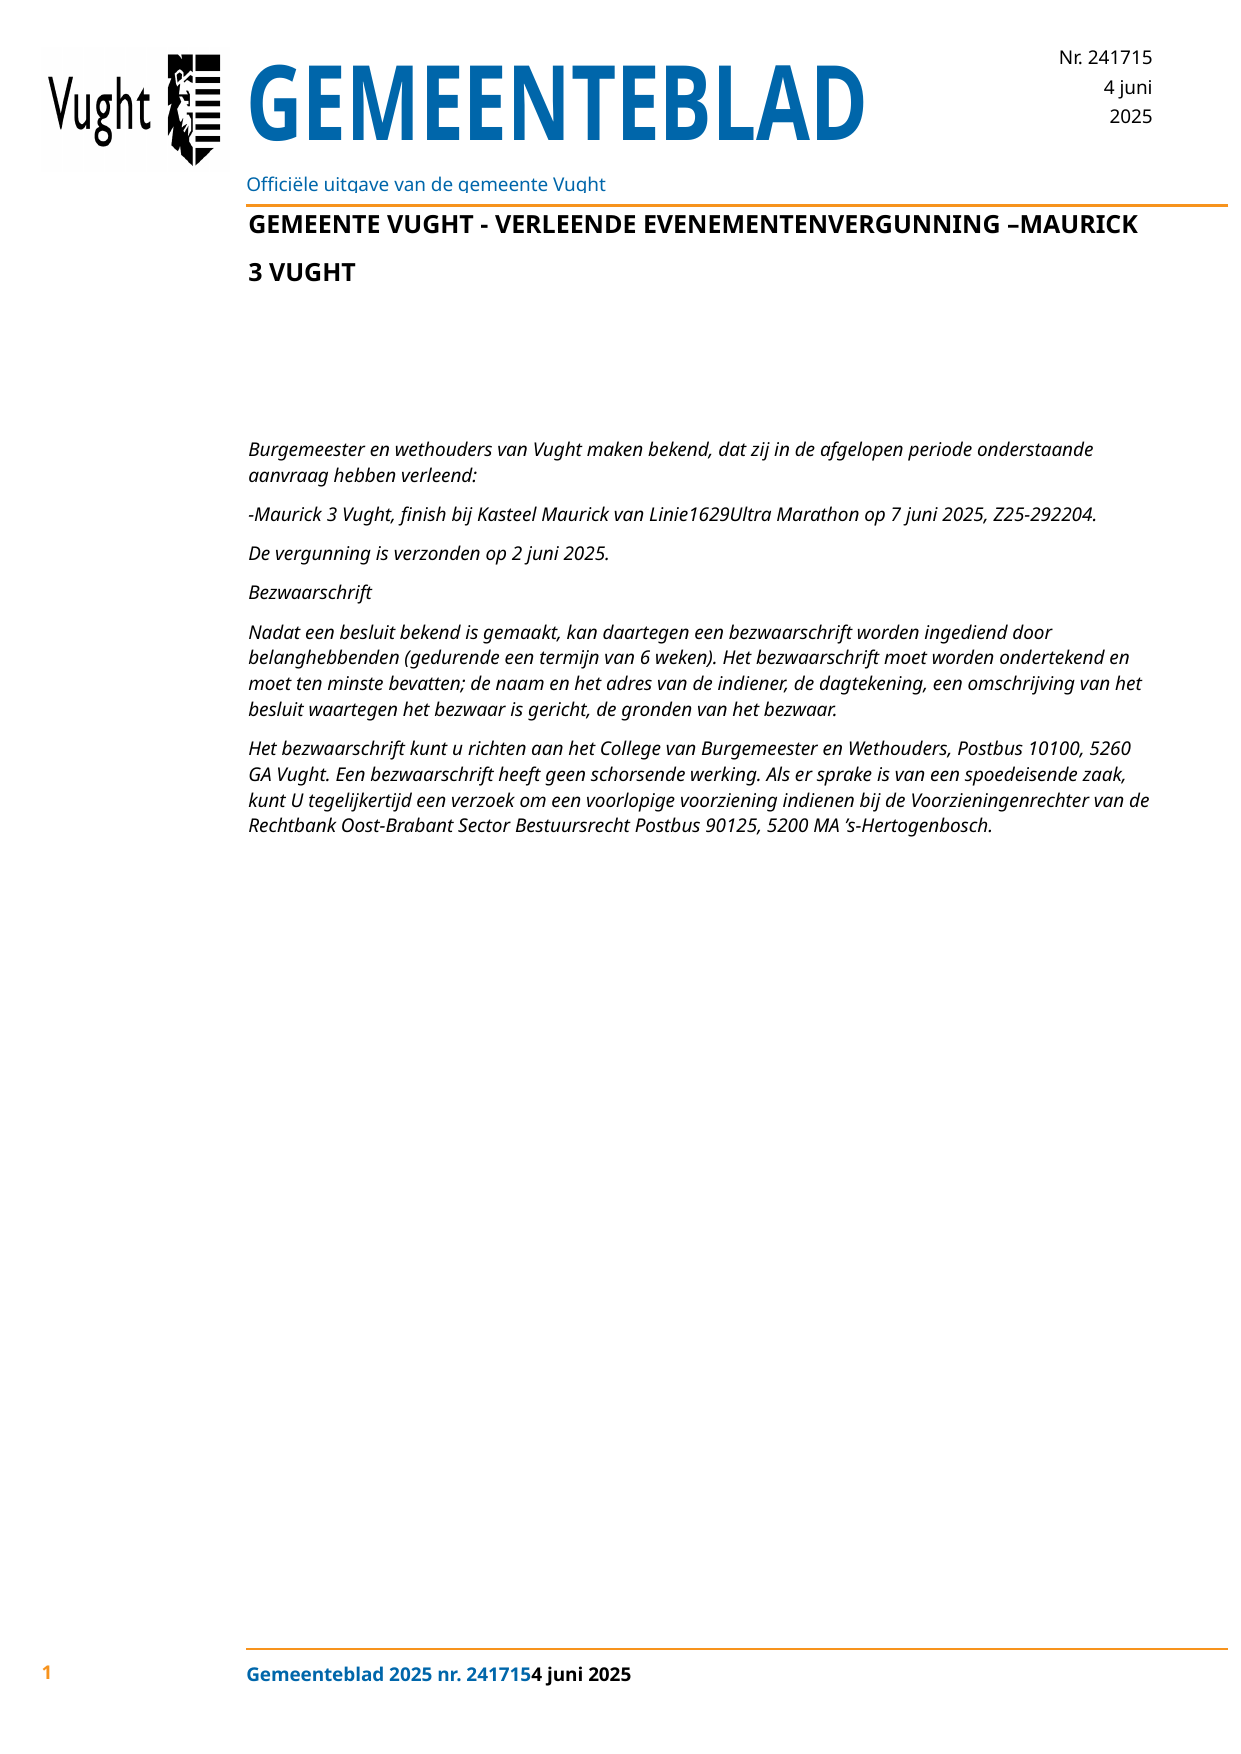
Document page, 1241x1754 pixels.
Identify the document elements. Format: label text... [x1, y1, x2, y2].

text Het bezwaarschrift kunt u richten aan het College van Burgemeester en Wethouders, Postbus 10100, 5260 GA Vught. Een bezwaarschrift heeft geen schorsende werking. Als er sprake is van een spoedeisende zaak, kunt U tegelijkertijd een verzoek om een voorlopige voorziening indienen bij de Voorzieningenrechter van de Rechtbank Oost-Brabant Sector Bestuursrecht Postbus 90125, 5200 MA ’s-Hertogenbosch. [248, 735, 1152, 838]
text GEMEENTE VUGHT - VERLEENDE EVENEMENTENVERGUNNING –MAURICK 3 VUGHT [248, 207, 1152, 288]
text Burgemeester en wethouders van Vught maken bekend, dat zij in de afgelopen periode onderstaande aanvraag hebben verleend: [248, 436, 1152, 487]
picture [41, 47, 231, 172]
text Nadat een besluit bekend is gemaakt, kan daartegen een bezwaarschrift worden ingediend door belanghebbenden (gedurende een termijn van 6 weken). Het bezwaarschrift moet worden ondertekend en moet ten minste bevatten; de naam en het adres van de indiener, de dagtekening, een omschrijving van het besluit waartegen het bezwaar is gericht, de gronden van het bezwaar. [248, 619, 1152, 722]
text Bezwaarschrift [248, 579, 1152, 605]
text -Maurick 3 Vught, finish bij Kasteel Maurick van Linie1629Ultra Marathon op 7 juni 2025, Z25-292204. [248, 501, 1152, 527]
text De vergunning is verzonden op 2 juni 2025. [248, 540, 1152, 566]
